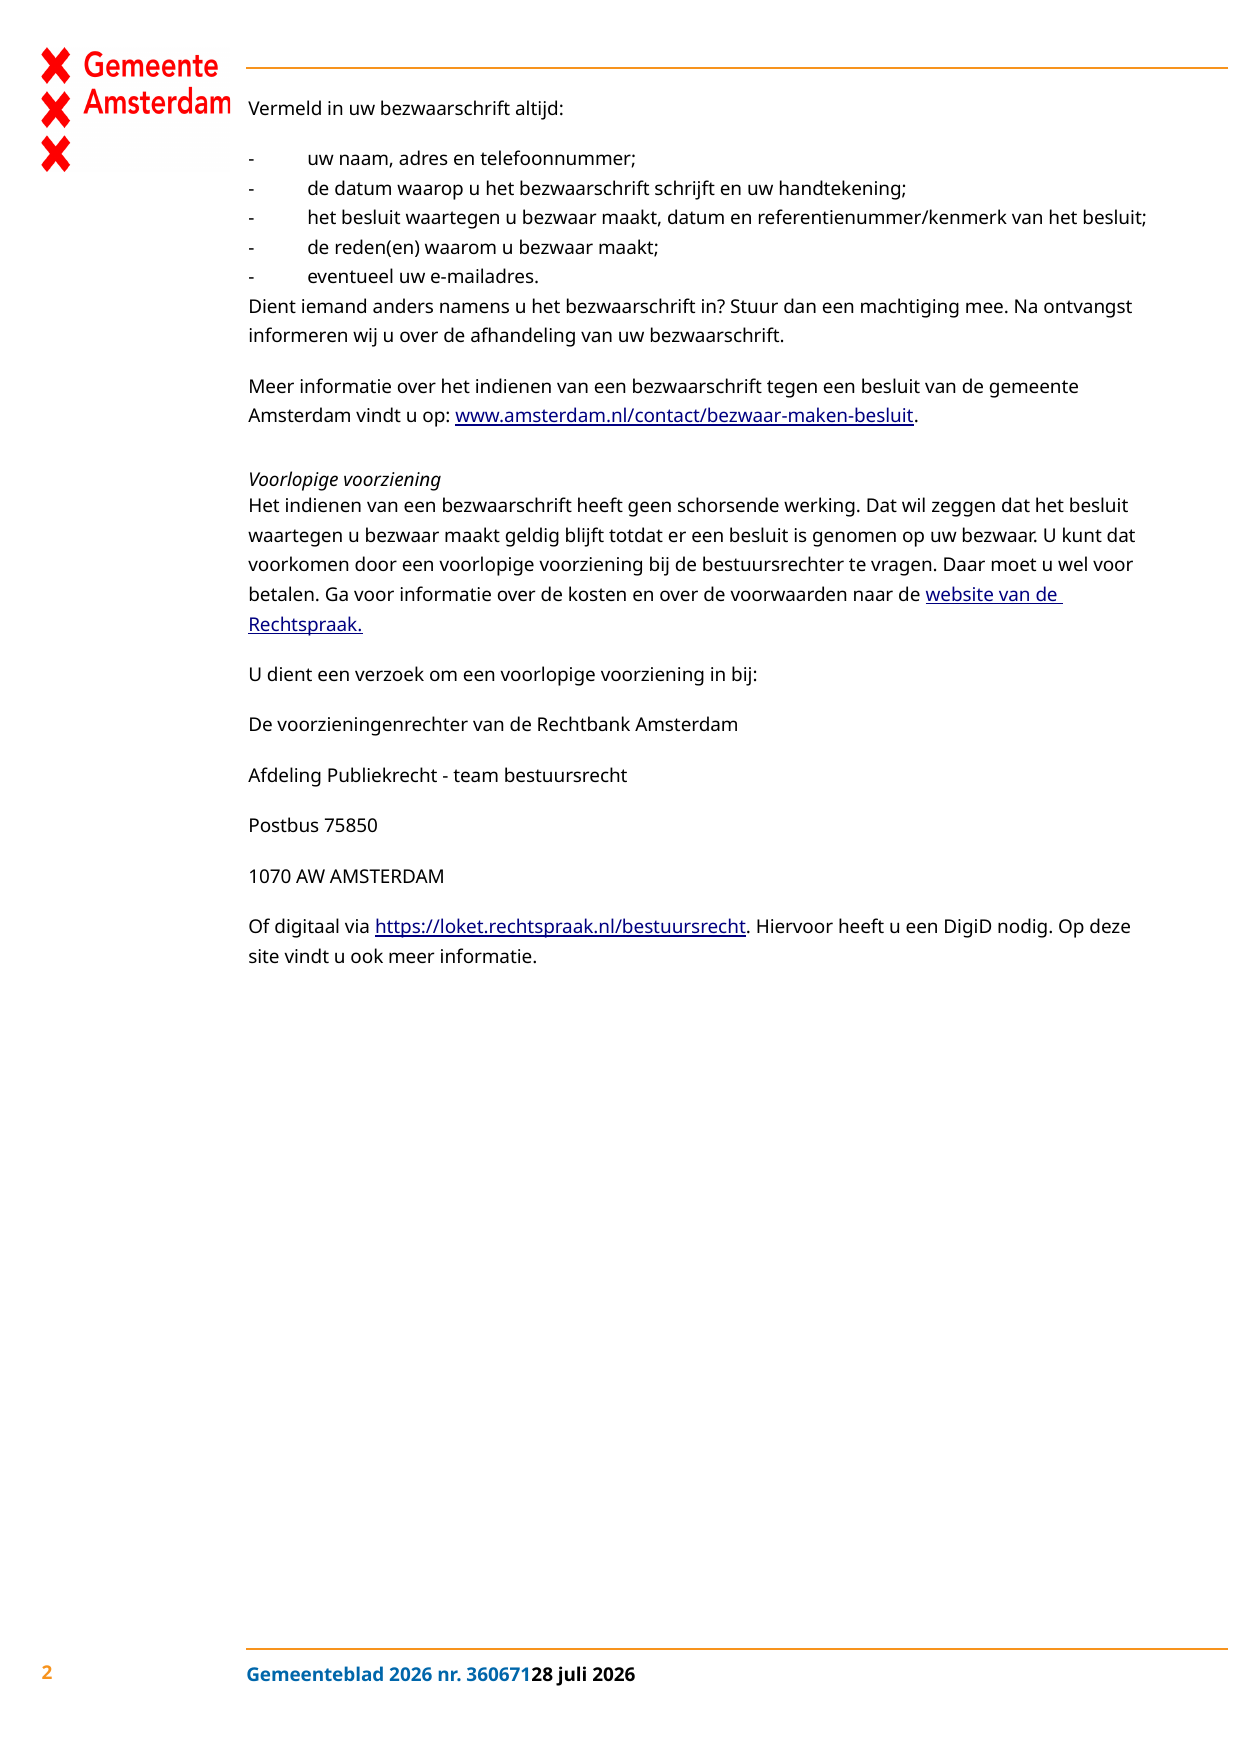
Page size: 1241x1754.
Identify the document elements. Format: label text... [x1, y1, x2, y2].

text Dient iemand anders namens u het bezwaarschrift in? Stuur dan een machtiging mee. Na ontvangst informeren wij u over de afhandeling van uw bezwaarschrift. [248, 293, 1152, 348]
picture [41, 47, 231, 172]
text 1070 AW AMSTERDAM [248, 863, 1152, 888]
list de reden(en) waarom u bezwaar maakt; [248, 234, 1152, 260]
list eventueel uw e-mailadres. [248, 263, 1152, 289]
text Vermeld in uw bezwaarschrift altijd: [248, 95, 1152, 121]
text Meer informatie over het indienen van een bezwaarschrift tegen een besluit van de gemeente Amsterdam vindt u op: www.amsterdam.nl/contact/bezwaar-maken-besluit. [248, 373, 1152, 428]
text U dient een verzoek om een voorlopige voorziening in bij: [248, 661, 1152, 687]
text Voorlopige voorziening [248, 467, 1152, 492]
text Afdeling Publiekrecht - team bestuursrecht [248, 762, 1152, 788]
list uw naam, adres en telefoonnummer; [248, 145, 1152, 171]
text Of digitaal via https://loket.rechtspraak.nl/bestuursrecht. Hiervoor heeft u een DigiD nodig. Op deze site vindt u ook meer informatie. [248, 913, 1152, 968]
text Het indienen van een bezwaarschrift heeft geen schorsende werking. Dat wil zeggen dat het besluit waartegen u bezwaar maakt geldig blijft totdat er een besluit is genomen op uw bezwaar. U kunt dat voorkomen door een voorlopige voorziening bij de bestuursrechter te vragen. Daar moet u wel voor betalen. Ga voor informatie over de kosten en over de voorwaarden naar de website van de Rechtspraak. [248, 492, 1152, 636]
list het besluit waartegen u bezwaar maakt, datum en referentienummer/kenmerk van het besluit; [248, 204, 1152, 230]
text De voorzieningenrechter van de Rechtbank Amsterdam [248, 712, 1152, 737]
text Postbus 75850 [248, 812, 1152, 838]
list de datum waarop u het bezwaarschrift schrijft en uw handtekening; [248, 175, 1152, 201]
